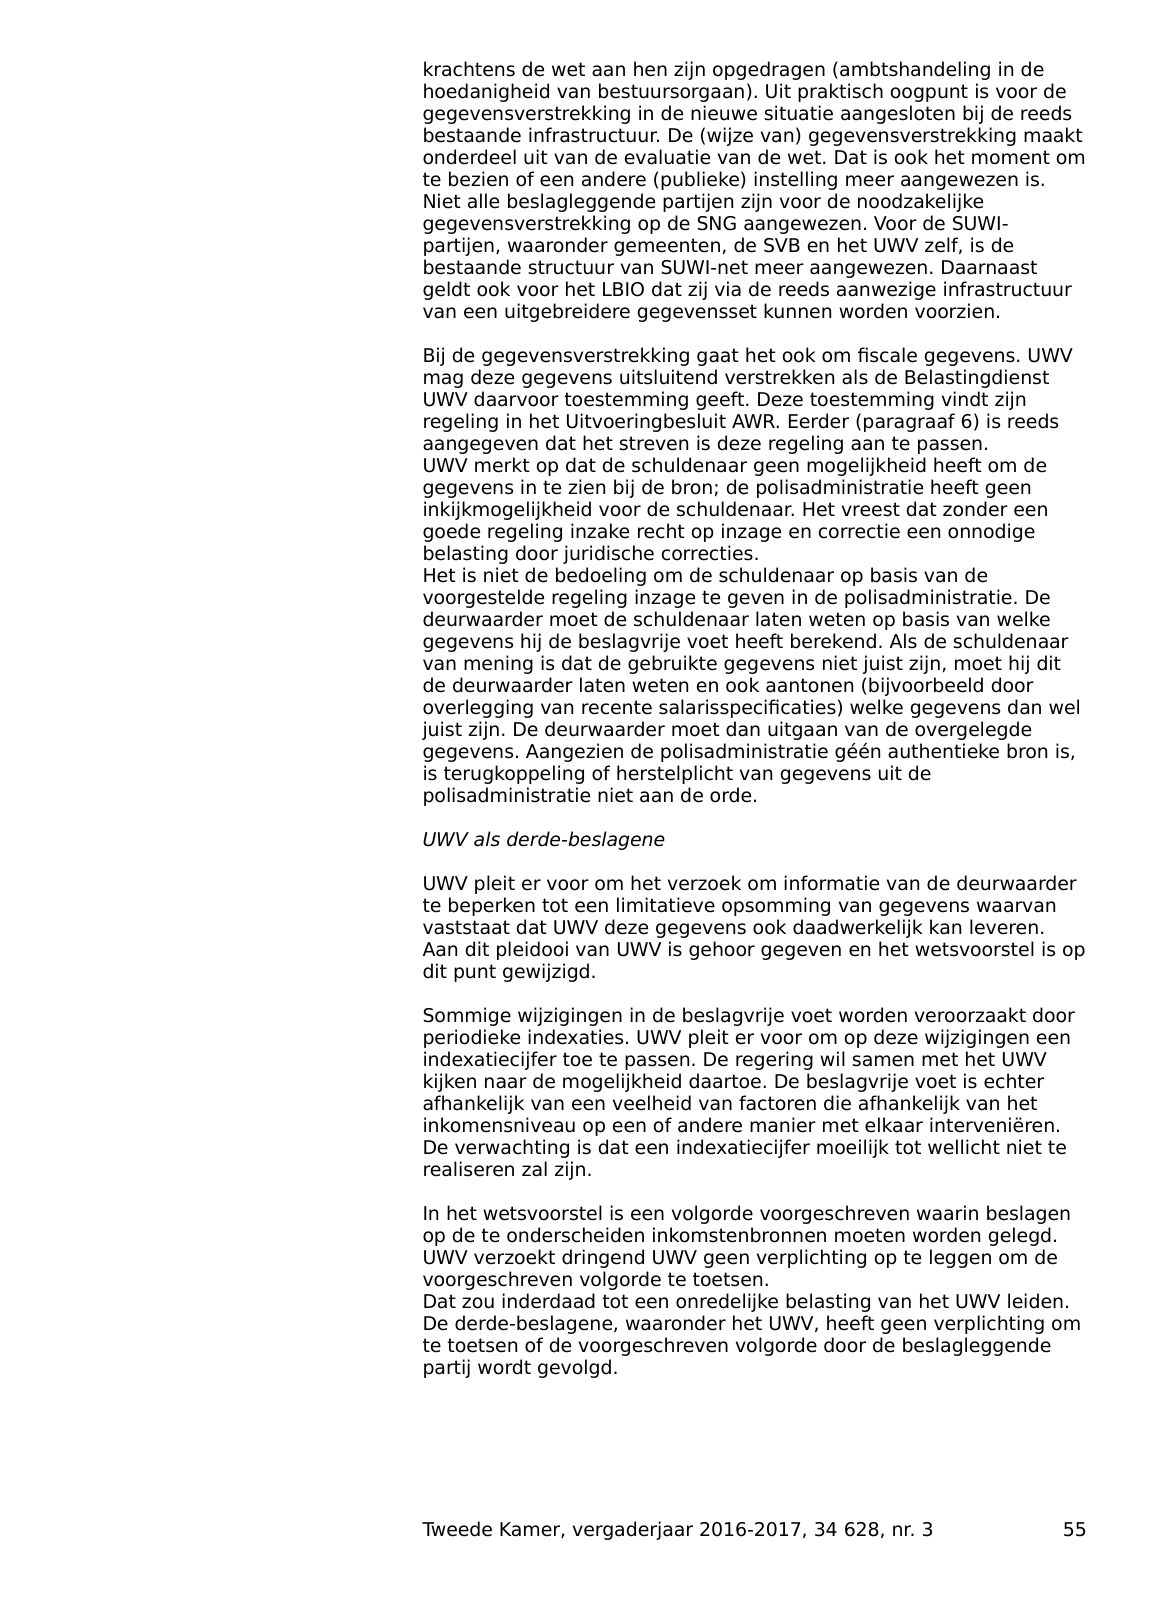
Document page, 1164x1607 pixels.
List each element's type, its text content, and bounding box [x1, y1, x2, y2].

text UWV pleit er voor om het verzoek om informatie van de deurwaarder te beperken tot een limitatieve opsomming van gegevens waarvan vaststaat dat UWV deze gegevens ook daadwerkelijk kan leveren. Aan dit pleidooi van UWV is gehoor gegeven en het wetsvoorstel is op dit punt gewijzigd. [422, 873, 1087, 983]
text UWV merkt op dat de schuldenaar geen mogelijkheid heeft om de gegevens in te zien bij de bron; de polisadministratie heeft geen inkijkmogelijkheid voor de schuldenaar. Het vreest dat zonder een goede regeling inzake recht op inzage en correctie een onnodige belasting door juridische correcties. [422, 455, 1087, 565]
text Sommige wijzigingen in de beslagvrije voet worden veroorzaakt door periodieke indexaties. UWV pleit er voor om op deze wijzigingen een indexatiecijfer toe te passen. De regering wil samen met het UWV kijken naar de mogelijkheid daartoe. De beslagvrije voet is echter afhankelijk van een veelheid van factoren die afhankelijk van het inkomensniveau op een of andere manier met elkaar interveniëren. De verwachting is dat een indexatiecijfer moeilijk tot wellicht niet te realiseren zal zijn. [422, 1005, 1087, 1181]
text Niet alle beslagleggende partijen zijn voor de noodzakelijke gegevensverstrekking op de SNG aangewezen. Voor de SUWI-partijen, waaronder gemeenten, de SVB en het UWV zelf, is de bestaande structuur van SUWI-net meer aangewezen. Daarnaast geldt ook voor het LBIO dat zij via de reeds aanwezige infrastructuur van een uitgebreidere gegevensset kunnen worden voorzien. [422, 191, 1087, 323]
text In het wetsvoorstel is een volgorde voorgeschreven waarin beslagen op de te onderscheiden inkomstenbronnen moeten worden gelegd. UWV verzoekt dringend UWV geen verplichting op te leggen om de voorgeschreven volgorde te toetsen. [422, 1203, 1087, 1291]
text krachtens de wet aan hen zijn opgedragen (ambtshandeling in de hoedanigheid van bestuursorgaan). Uit praktisch oogpunt is voor de gegevensverstrekking in de nieuwe situatie aangesloten bij de reeds bestaande infrastructuur. De (wijze van) gegevensverstrekking maakt onderdeel uit van de evaluatie van de wet. Dat is ook het moment om te bezien of een andere (publieke) instelling meer aangewezen is. [422, 59, 1087, 191]
subtitle UWV als derde-beslagene [422, 829, 1087, 851]
text Dat zou inderdaad tot een onredelijke belasting van het UWV leiden. De derde-beslagene, waaronder het UWV, heeft geen verplichting om te toetsen of de voorgeschreven volgorde door de beslagleggende partij wordt gevolgd. [422, 1291, 1087, 1379]
text Bij de gegevensverstrekking gaat het ook om fiscale gegevens. UWV mag deze gegevens uitsluitend verstrekken als de Belastingdienst UWV daarvoor toestemming geeft. Deze toestemming vindt zijn regeling in het Uitvoeringbesluit AWR. Eerder (paragraaf 6) is reeds aangegeven dat het streven is deze regeling aan te passen. [422, 345, 1087, 455]
text Het is niet de bedoeling om de schuldenaar op basis van de voorgestelde regeling inzage te geven in de polisadministratie. De deurwaarder moet de schuldenaar laten weten op basis van welke gegevens hij de beslagvrije voet heeft berekend. Als de schuldenaar van mening is dat de gebruikte gegevens niet juist zijn, moet hij dit de deurwaarder laten weten en ook aantonen (bijvoorbeeld door overlegging van recente salarisspecificaties) welke gegevens dan wel juist zijn. De deurwaarder moet dan uitgaan van de overgelegde gegevens. Aangezien de polisadministratie géén authentieke bron is, is terugkoppeling of herstelplicht van gegevens uit de polisadministratie niet aan de orde. [422, 565, 1087, 807]
